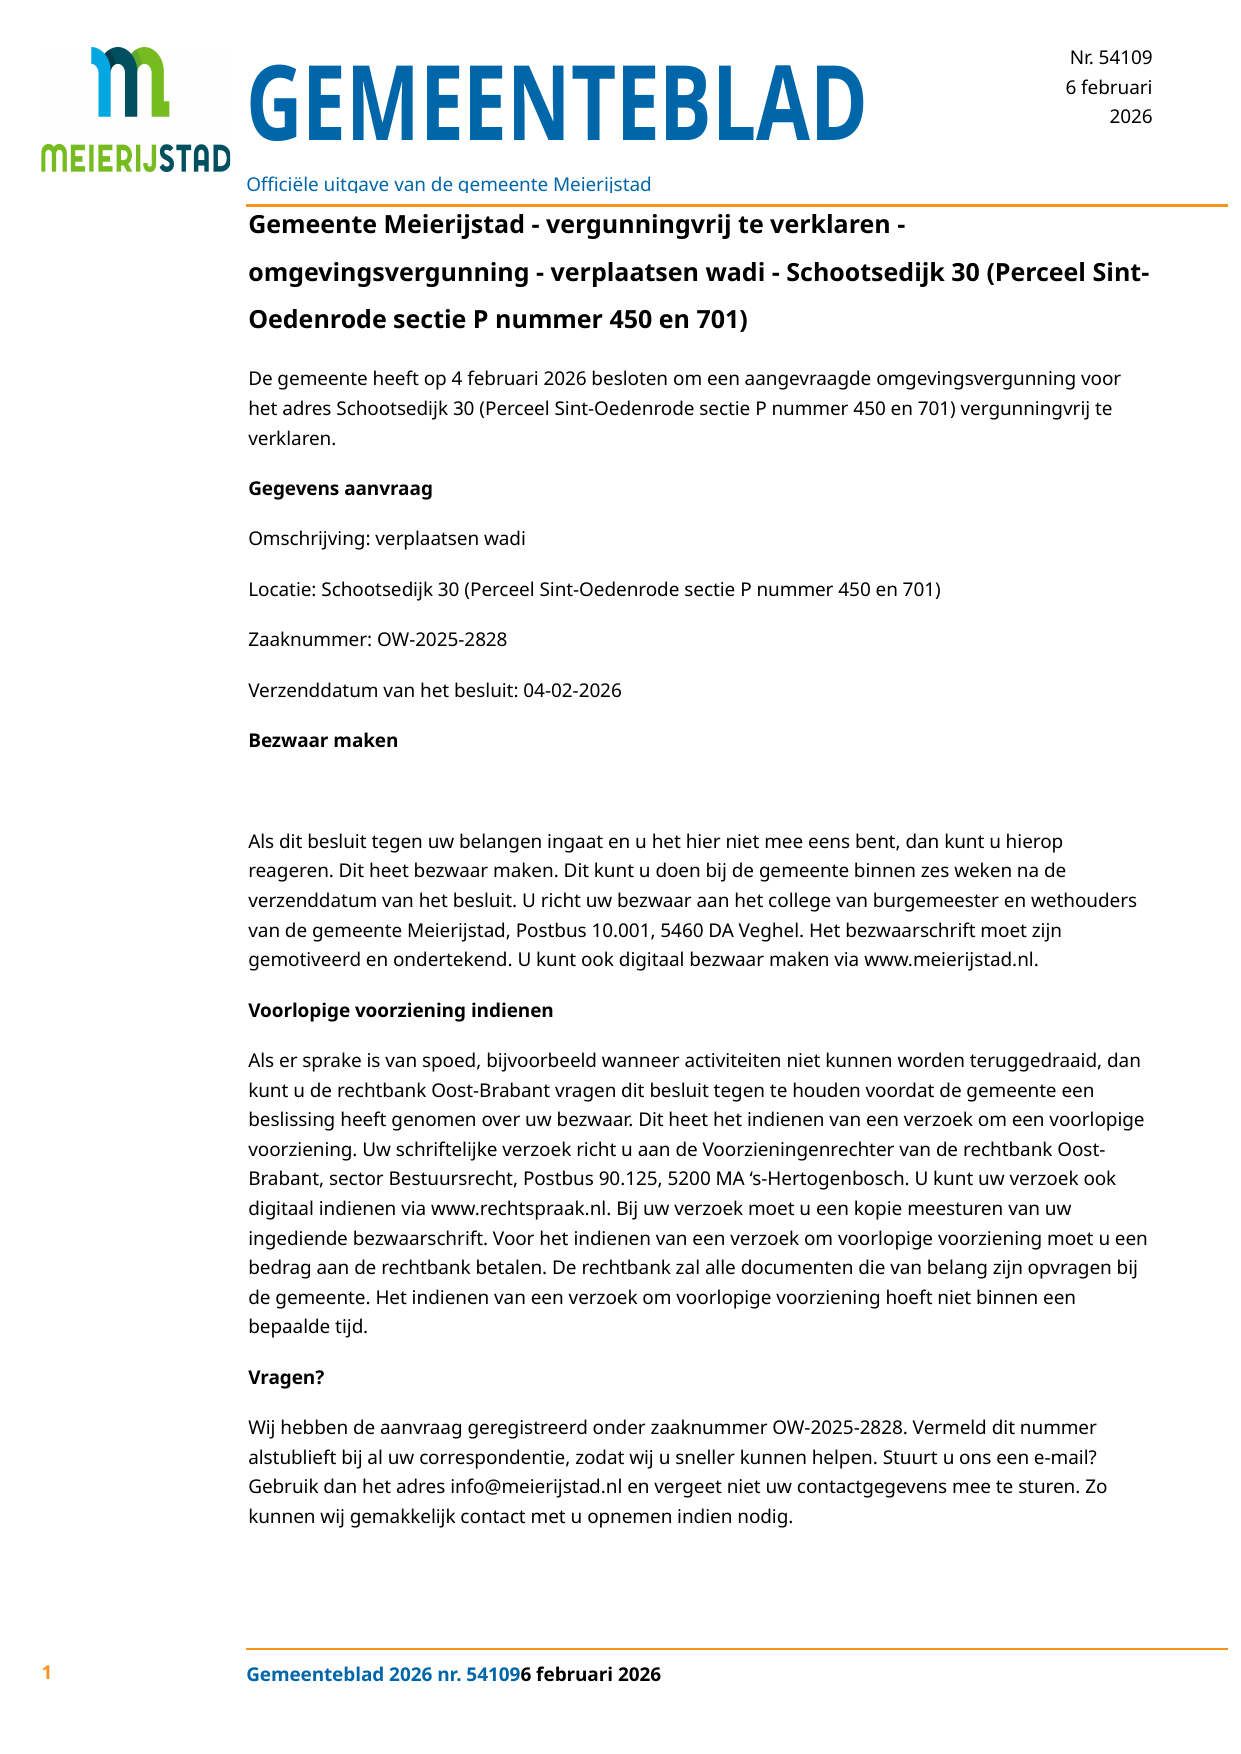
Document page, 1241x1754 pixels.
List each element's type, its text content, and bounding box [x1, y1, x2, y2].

text Voorlopige voorziening indienen [248, 997, 1152, 1022]
picture [41, 47, 231, 172]
text Gegevens aanvraag [248, 475, 1152, 501]
text Verzenddatum van het besluit: 04-02-2026 [248, 677, 1152, 702]
text Locatie: Schootsedijk 30 (Perceel Sint-Oedenrode sectie P nummer 450 en 701) [248, 576, 1152, 602]
text Als dit besluit tegen uw belangen ingaat en u het hier niet mee eens bent, dan kunt u hierop reageren. Dit heet bezwaar maken. Dit kunt u doen bij de gemeente binnen zes weken na de verzenddatum van het besluit. U richt uw bezwaar aan het college van burgemeester en wethouders van de gemeente Meierijstad, Postbus 10.001, 5460 DA Veghel. Het bezwaarschrift moet zijn gemotiveerd en ondertekend. U kunt ook digitaal bezwaar maken via www.meierijstad.nl. [248, 828, 1152, 972]
text Als er sprake is van spoed, bijvoorbeeld wanneer activiteiten niet kunnen worden teruggedraaid, dan kunt u de rechtbank Oost-Brabant vragen dit besluit tegen te houden voordat de gemeente een beslissing heeft genomen over uw bezwaar. Dit heet het indienen van een verzoek om een voorlopige voorziening. Uw schriftelijke verzoek richt u aan de Voorzieningenrechter van de rechtbank Oost-Brabant, sector Bestuursrecht, Postbus 90.125, 5200 MA ‘s-Hertogenbosch. U kunt uw verzoek ook digitaal indienen via www.rechtspraak.nl. Bij uw verzoek moet u een kopie meesturen van uw ingediende bezwaarschrift. Voor het indienen van een verzoek om voorlopige voorziening moet u een bedrag aan de rechtbank betalen. De rechtbank zal alle documenten die van belang zijn opvragen bij de gemeente. Het indienen van een verzoek om voorlopige voorziening hoeft niet binnen een bepaalde tijd. [248, 1047, 1152, 1339]
text Zaaknummer: OW-2025-2828 [248, 626, 1152, 652]
text De gemeente heeft op 4 februari 2026 besloten om een aangevraagde omgevingsvergunning voor het adres Schootsedijk 30 (Perceel Sint-Oedenrode sectie P nummer 450 en 701) vergunningvrij te verklaren. [248, 366, 1152, 450]
text Vragen? [248, 1364, 1152, 1389]
text Bezwaar maken [248, 727, 1152, 753]
text Omschrijving: verplaatsen wadi [248, 526, 1152, 551]
text Wij hebben de aanvraag geregistreerd onder zaaknummer OW-2025-2828. Vermeld dit nummer alstublieft bij al uw correspondentie, zodat wij u sneller kunnen helpen. Stuurt u ons een e-mail? Gebruik dan het adres info@meierijstad.nl en vergeet niet uw contactgegevens mee te sturen. Zo kunnen wij gemakkelijk contact met u opnemen indien nodig. [248, 1414, 1152, 1529]
text Gemeente Meierijstad - vergunningvrij te verklaren - omgevingsvergunning - verplaatsen wadi - Schootsedijk 30 (Perceel Sint-Oedenrode sectie P nummer 450 en 701) [248, 207, 1152, 336]
